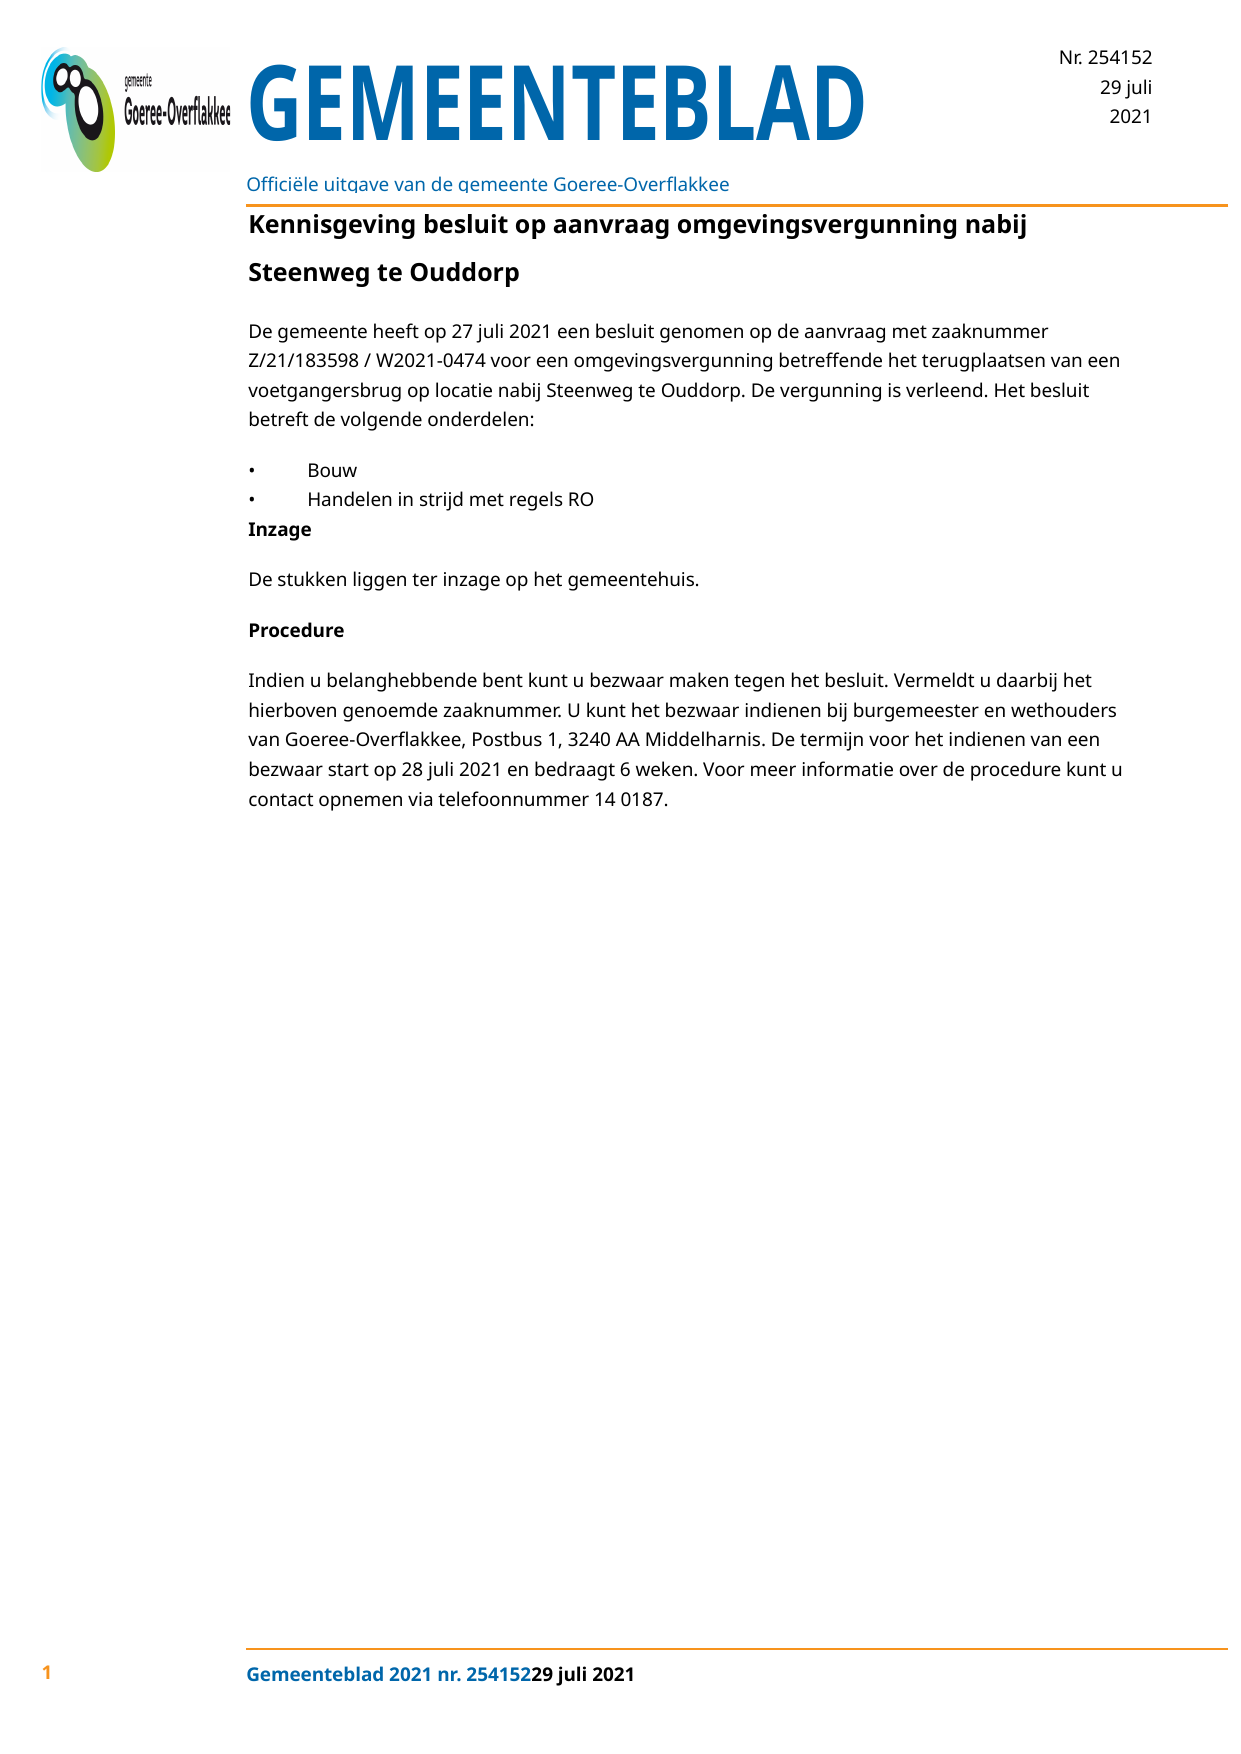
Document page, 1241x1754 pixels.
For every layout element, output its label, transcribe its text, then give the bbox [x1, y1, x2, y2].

list Handelen in strijd met regels RO [248, 487, 1152, 512]
text Procedure [248, 617, 1152, 643]
text De gemeente heeft op 27 juli 2021 een besluit genomen op de aanvraag met zaaknummer Z/21/183598 / W2021-0474 voor een omgevingsvergunning betreffende het terugplaatsen van een voetgangersbrug op locatie nabij Steenweg te Ouddorp. De vergunning is verleend. Het besluit betreft de volgende onderdelen: [248, 318, 1152, 432]
list Bouw [248, 457, 1152, 483]
text Inzage [248, 516, 1152, 542]
text De stukken liggen ter inzage op het gemeentehuis. [248, 567, 1152, 592]
picture [41, 47, 231, 172]
text Kennisgeving besluit op aanvraag omgevingsvergunning nabij Steenweg te Ouddorp [248, 207, 1152, 288]
text Indien u belanghebbende bent kunt u bezwaar maken tegen het besluit. Vermeldt u daarbij het hierboven genoemde zaaknummer. U kunt het bezwaar indienen bij burgemeester en wethouders van Goeree-Overflakkee, Postbus 1, 3240 AA Middelharnis. De termijn voor het indienen van een bezwaar start op 28 juli 2021 en bedraagt 6 weken. Voor meer informatie over de procedure kunt u contact opnemen via telefoonnummer 14 0187. [248, 667, 1152, 812]
